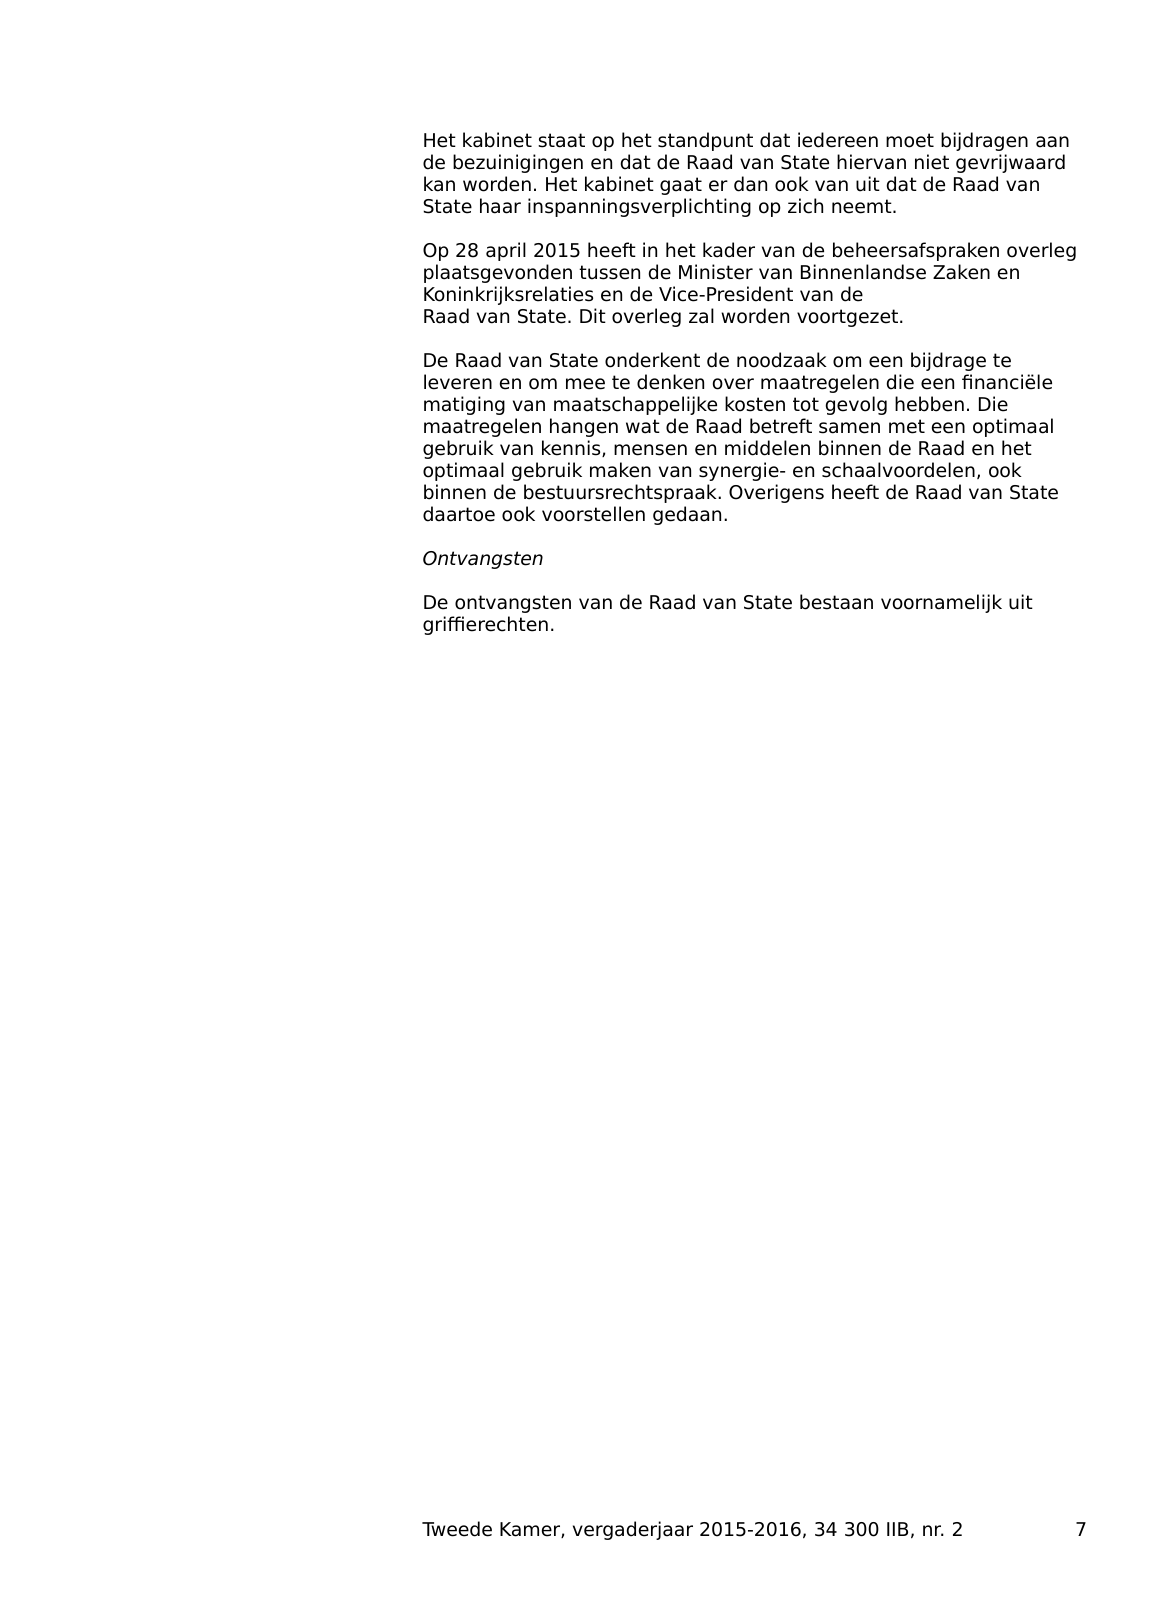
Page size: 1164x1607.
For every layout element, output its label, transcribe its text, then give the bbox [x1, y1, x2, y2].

text Het kabinet staat op het standpunt dat iedereen moet bijdragen aan de bezuinigingen en dat de Raad van State hiervan niet gevrijwaard kan worden. Het kabinet gaat er dan ook van uit dat de Raad van State haar inspanningsverplichting op zich neemt. [422, 130, 1087, 218]
text Op 28 april 2015 heeft in het kader van de beheersafspraken overleg plaatsgevonden tussen de Minister van Binnenlandse Zaken en Koninkrijksrelaties en de Vice-President van de [422, 240, 1087, 306]
text Raad van State. Dit overleg zal worden voortgezet. [422, 306, 1087, 328]
text De ontvangsten van de Raad van State bestaan voornamelijk uit griffierechten. [422, 592, 1087, 636]
subtitle Ontvangsten [422, 548, 1087, 570]
text De Raad van State onderkent de noodzaak om een bijdrage te leveren en om mee te denken over maatregelen die een financiële matiging van maatschappelijke kosten tot gevolg hebben. Die maatregelen hangen wat de Raad betreft samen met een optimaal gebruik van kennis, mensen en middelen binnen de Raad en het optimaal gebruik maken van synergie- en schaalvoordelen, ook binnen de bestuursrechtspraak. Overigens heeft de Raad van State daartoe ook voorstellen gedaan. [422, 350, 1087, 526]
